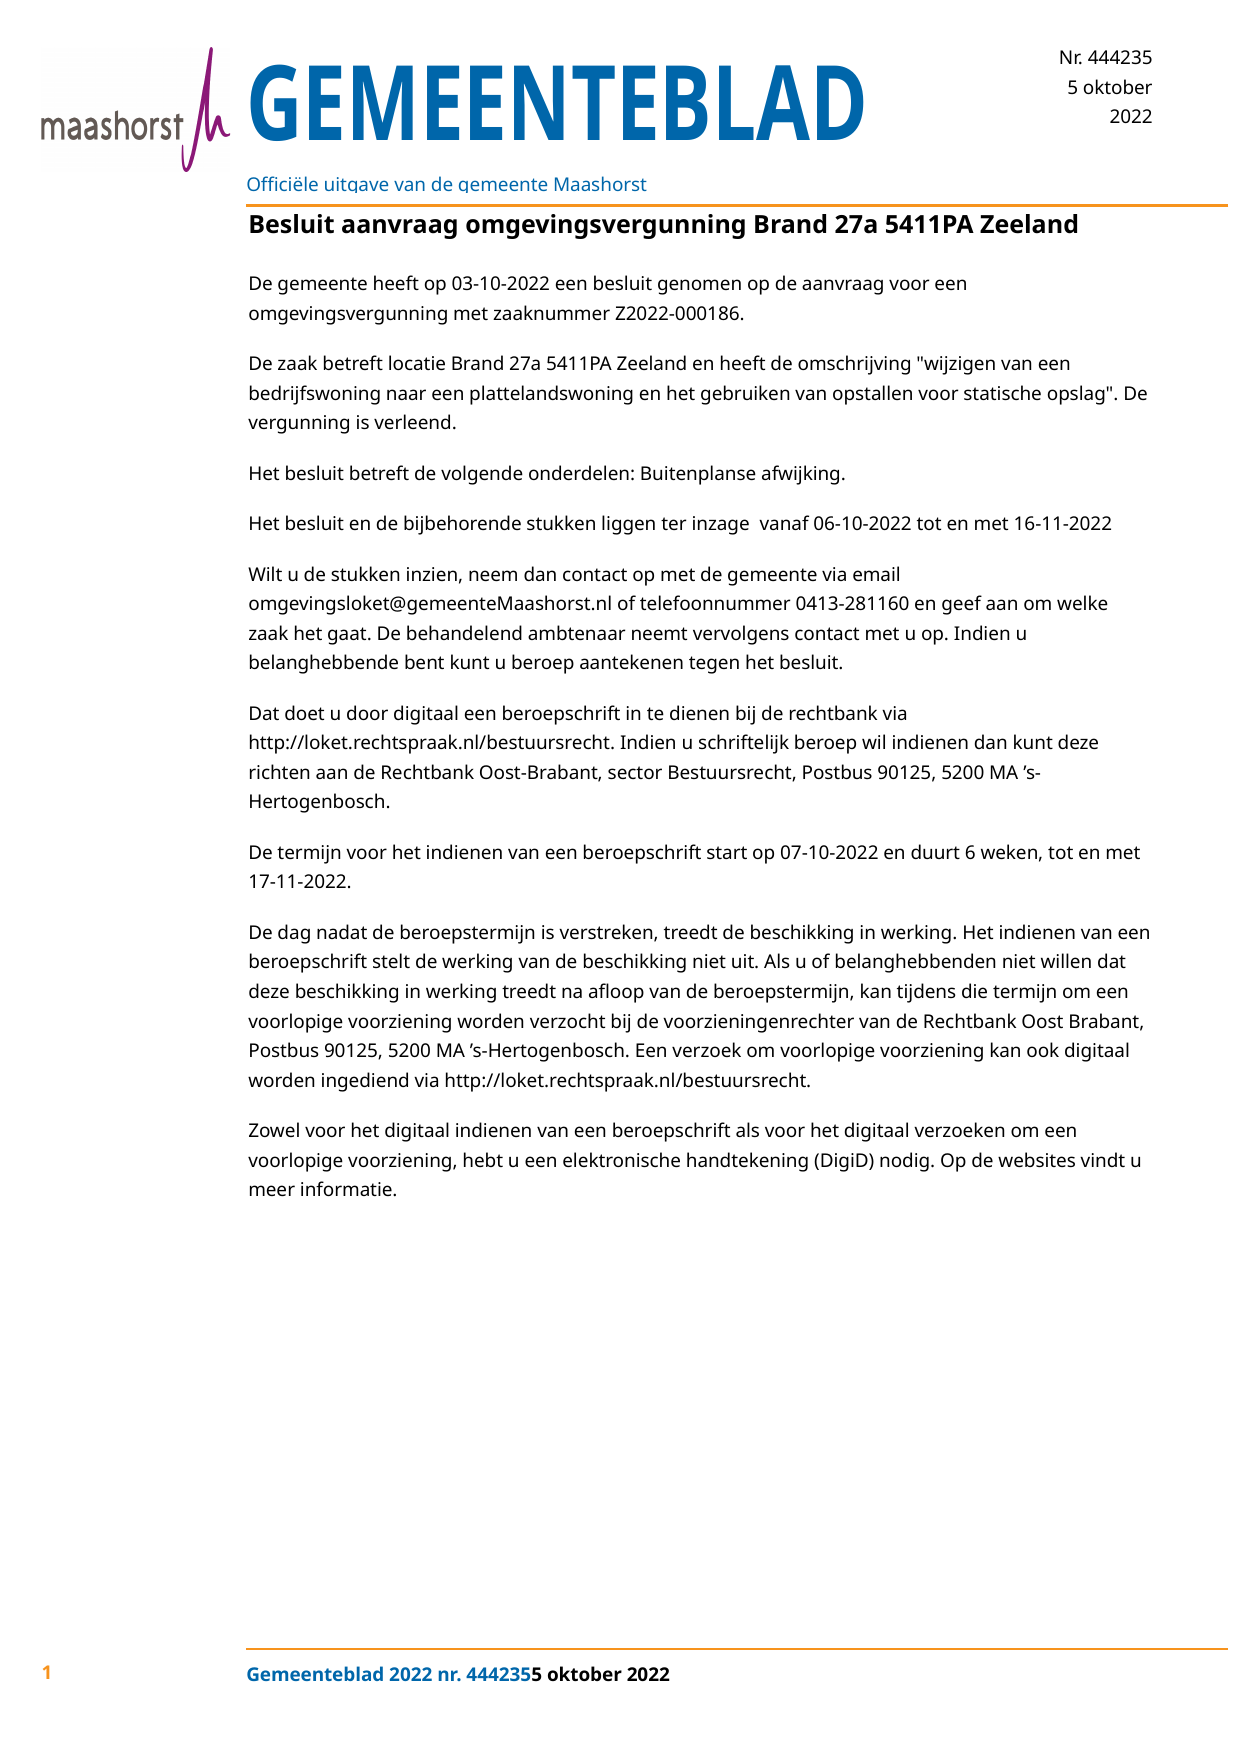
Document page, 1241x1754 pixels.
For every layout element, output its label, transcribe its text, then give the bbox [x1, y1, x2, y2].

text De termijn voor het indienen van een beroepschrift start op 07-10-2022 en duurt 6 weken, tot en met 17-11-2022. [248, 839, 1152, 894]
text Het besluit en de bijbehorende stukken liggen ter inzage vanaf 06-10-2022 tot en met 16-11-2022 [248, 510, 1152, 536]
text Dat doet u door digitaal een beroepschrift in te dienen bij de rechtbank via http://loket.rechtspraak.nl/bestuursrecht. Indien u schriftelijk beroep wil indienen dan kunt deze richten aan de Rechtbank Oost-Brabant, sector Bestuursrecht, Postbus 90125, 5200 MA ’s-Hertogenbosch. [248, 700, 1152, 814]
text De dag nadat de beroepstermijn is verstreken, treedt de beschikking in werking. Het indienen van een beroepschrift stelt de werking van de beschikking niet uit. Als u of belanghebbenden niet willen dat deze beschikking in werking treedt na afloop van de beroepstermijn, kan tijdens die termijn om een voorlopige voorziening worden verzocht bij de voorzieningenrechter van de Rechtbank Oost Brabant, Postbus 90125, 5200 MA ’s-Hertogenbosch. Een verzoek om voorlopige voorziening kan ook digitaal worden ingediend via http://loket.rechtspraak.nl/bestuursrecht. [248, 919, 1152, 1093]
text Wilt u de stukken inzien, neem dan contact op met de gemeente via email omgevingsloket@gemeenteMaashorst.nl of telefoonnummer 0413-281160 en geef aan om welke zaak het gaat. De behandelend ambtenaar neemt vervolgens contact met u op. Indien u belanghebbende bent kunt u beroep aantekenen tegen het besluit. [248, 561, 1152, 675]
text Zowel voor het digitaal indienen van een beroepschrift als voor het digitaal verzoeken om een voorlopige voorziening, hebt u een elektronische handtekening (DigiD) nodig. Op de websites vindt u meer informatie. [248, 1117, 1152, 1202]
text De gemeente heeft op 03-10-2022 een besluit genomen op de aanvraag voor een omgevingsvergunning met zaaknummer Z2022-000186. [248, 270, 1152, 326]
text Besluit aanvraag omgevingsvergunning Brand 27a 5411PA Zeeland [248, 207, 1152, 241]
text De zaak betreft locatie Brand 27a 5411PA Zeeland en heeft de omschrijving "wijzigen van een bedrijfswoning naar een plattelandswoning en het gebruiken van opstallen voor statische opslag". De vergunning is verleend. [248, 350, 1152, 435]
picture [41, 47, 231, 172]
text Het besluit betreft de volgende onderdelen: Buitenplanse afwijking. [248, 460, 1152, 486]
